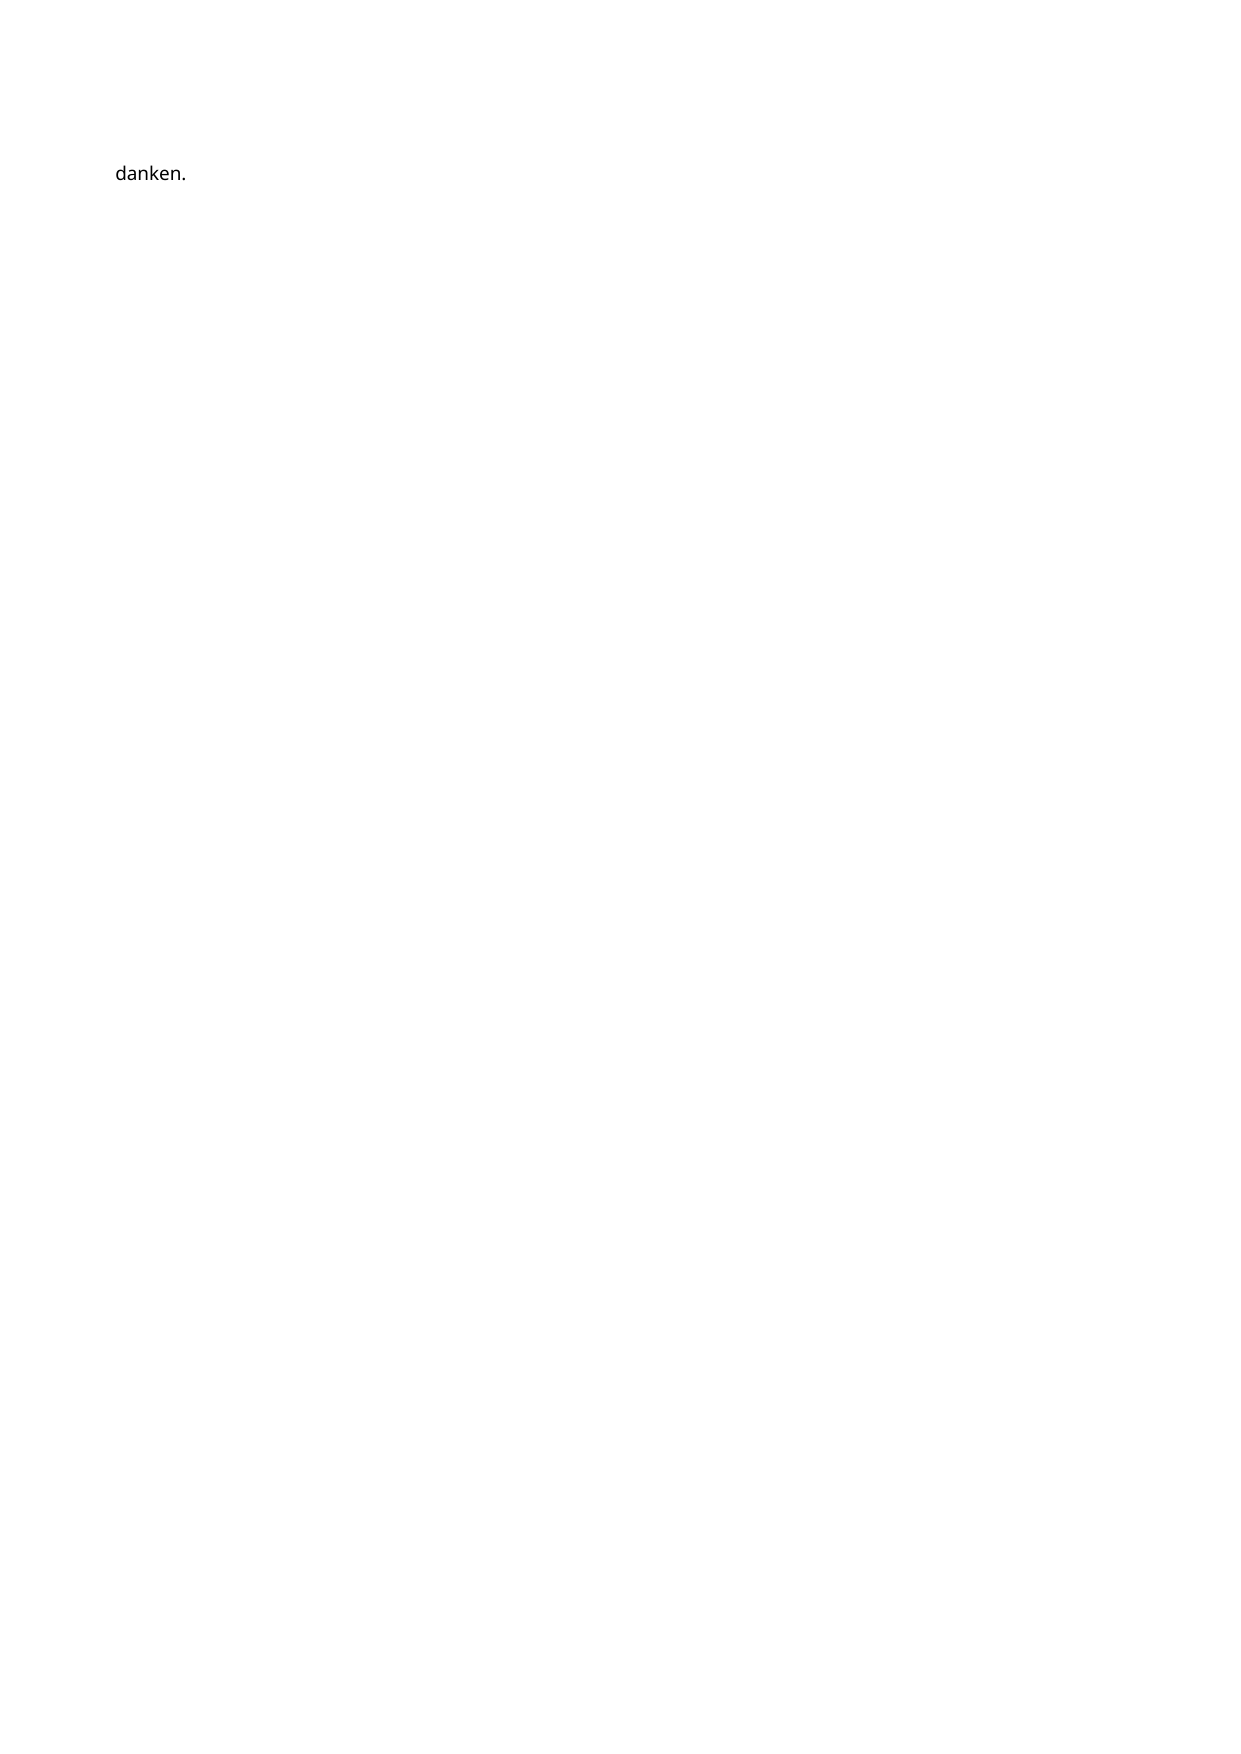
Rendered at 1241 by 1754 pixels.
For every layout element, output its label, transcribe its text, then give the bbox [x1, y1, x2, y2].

text danken. [115, 165, 605, 184]
